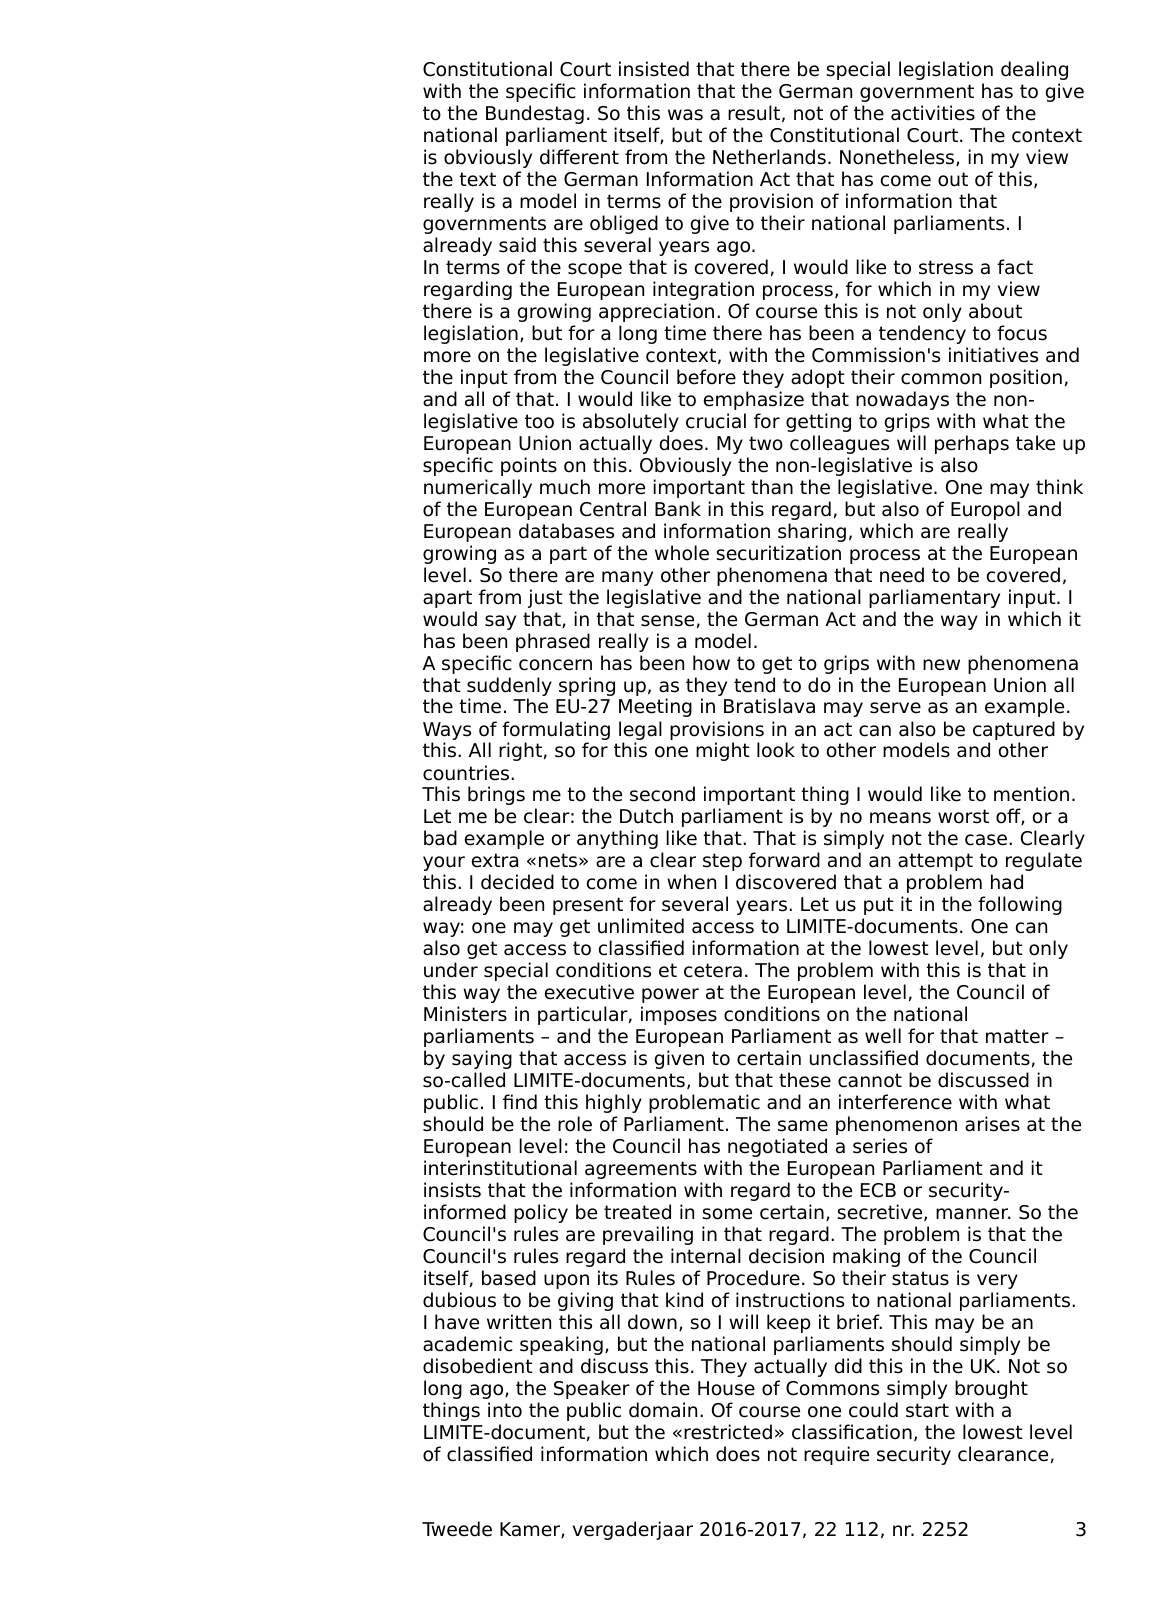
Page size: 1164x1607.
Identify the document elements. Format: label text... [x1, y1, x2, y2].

text In terms of the scope that is covered, I would like to stress a fact regarding the European integration process, for which in my view there is a growing appreciation. Of course this is not only about legislation, but for a long time there has been a tendency to focus more on the legislative context, with the Commission's initiatives and the input from the Council before they adopt their common position, and all of that. I would like to emphasize that nowadays the non-legislative too is absolutely crucial for getting to grips with what the European Union actually does. My two colleagues will perhaps take up specific points on this. Obviously the non-legislative is also numerically much more important than the legislative. One may think of the European Central Bank in this regard, but also of Europol and European databases and information sharing, which are really growing as a part of the whole securitization process at the European level. So there are many other phenomena that need to be covered, apart from just the legislative and the national parliamentary input. I would say that, in that sense, the German Act and the way in which it has been phrased really is a model. [422, 257, 1087, 652]
text A specific concern has been how to get to grips with new phenomena that suddenly spring up, as they tend to do in the European Union all the time. The EU-27 Meeting in Bratislava may serve as an example. Ways of formulating legal provisions in an act can also be captured by this. All right, so for this one might look to other models and other countries. [422, 652, 1087, 784]
text Constitutional Court insisted that there be special legislation dealing with the specific information that the German government has to give to the Bundestag. So this was a result, not of the activities of the national parliament itself, but of the Constitutional Court. The context is obviously different from the Netherlands. Nonetheless, in my view the text of the German Information Act that has come out of this, really is a model in terms of the provision of information that governments are obliged to give to their national parliaments. I already said this several years ago. [422, 59, 1087, 257]
text I have written this all down, so I will keep it brief. This may be an academic speaking, but the national parliaments should simply be disobedient and discuss this. They actually did this in the UK. Not so long ago, the Speaker of the House of Commons simply brought things into the public domain. Of course one could start with a LIMITE-document, but the «restricted» classification, the lowest level of classified information which does not require security clearance, [422, 1312, 1087, 1466]
text This brings me to the second important thing I would like to mention. Let me be clear: the Dutch parliament is by no means worst off, or a bad example or anything like that. That is simply not the case. Clearly your extra «nets» are a clear step forward and an attempt to regulate this. I decided to come in when I discovered that a problem had already been present for several years. Let us put it in the following way: one may get unlimited access to LIMITE-documents. One can also get access to classified information at the lowest level, but only under special conditions et cetera. The problem with this is that in this way the executive power at the European level, the Council of Ministers in particular, imposes conditions on the national parliaments – and the European Parliament as well for that matter – by saying that access is given to certain unclassified documents, the so-called LIMITE-documents, but that these cannot be discussed in public. I find this highly problematic and an interference with what should be the role of Parliament. The same phenomenon arises at the European level: the Council has negotiated a series of interinstitutional agreements with the European Parliament and it insists that the information with regard to the ECB or security-informed policy be treated in some certain, secretive, manner. So the Council's rules are prevailing in that regard. The problem is that the Council's rules regard the internal decision making of the Council itself, based upon its Rules of Procedure. So their status is very dubious to be giving that kind of instructions to national parliaments. [422, 784, 1087, 1312]
